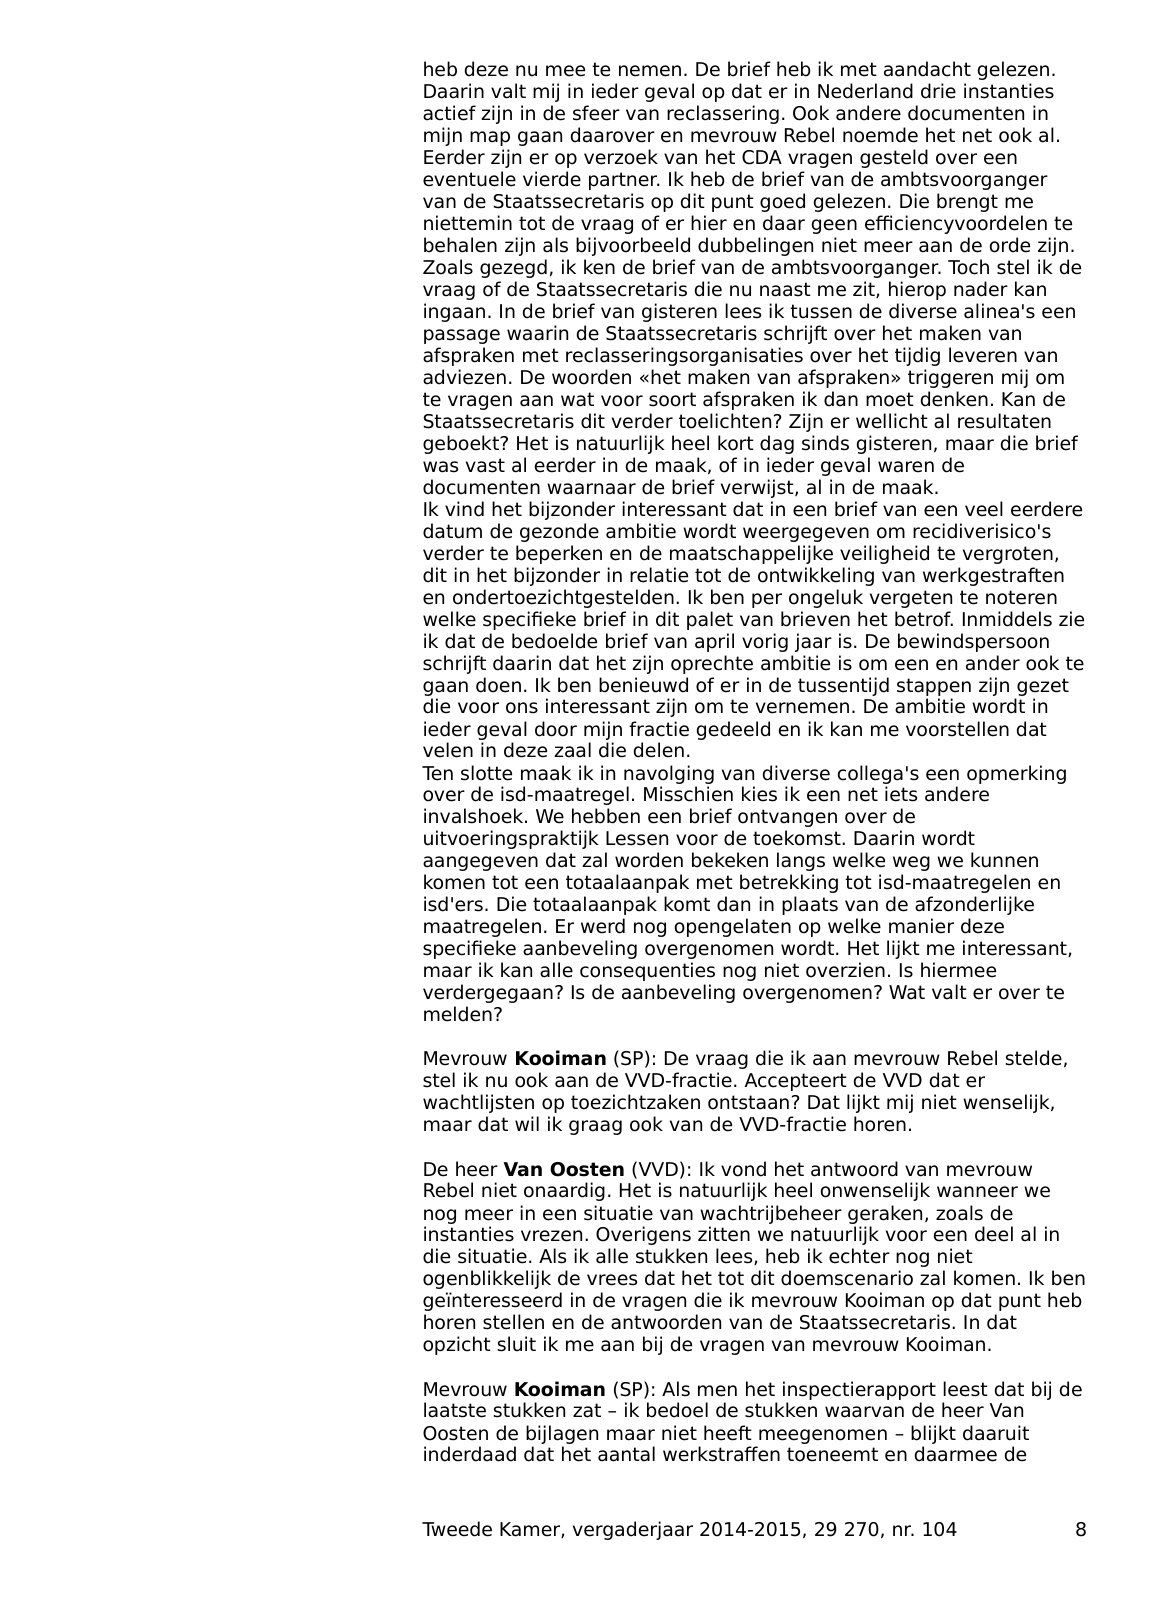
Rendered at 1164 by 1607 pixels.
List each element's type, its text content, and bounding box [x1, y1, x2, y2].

text Ten slotte maak ik in navolging van diverse collega's een opmerking over de isd-maatregel. Misschien kies ik een net iets andere invalshoek. We hebben een brief ontvangen over de uitvoeringspraktijk Lessen voor de toekomst. Daarin wordt aangegeven dat zal worden bekeken langs welke weg we kunnen komen tot een totaalaanpak met betrekking tot isd-maatregelen en isd'ers. Die totaalaanpak komt dan in plaats van de afzonderlijke maatregelen. Er werd nog opengelaten op welke manier deze specifieke aanbeveling overgenomen wordt. Het lijkt me interessant, maar ik kan alle consequenties nog niet overzien. Is hiermee verdergegaan? Is de aanbeveling overgenomen? Wat valt er over te melden? [422, 762, 1087, 1026]
text Ik vind het bijzonder interessant dat in een brief van een veel eerdere datum de gezonde ambitie wordt weergegeven om recidiverisico's verder te beperken en de maatschappelijke veiligheid te vergroten, dit in het bijzonder in relatie tot de ontwikkeling van werkgestraften en ondertoezichtgestelden. Ik ben per ongeluk vergeten te noteren welke specifieke brief in dit palet van brieven het betrof. Inmiddels zie ik dat de bedoelde brief van april vorig jaar is. De bewindspersoon schrijft daarin dat het zijn oprechte ambitie is om een en ander ook te gaan doen. Ik ben benieuwd of er in de tussentijd stappen zijn gezet die voor ons interessant zijn om te vernemen. De ambitie wordt in ieder geval door mijn fractie gedeeld en ik kan me voorstellen dat velen in deze zaal die delen. [422, 499, 1087, 762]
text Mevrouw Kooiman (SP): Als men het inspectierapport leest dat bij de laatste stukken zat – ik bedoel de stukken waarvan de heer Van Oosten de bijlagen maar niet heeft meegenomen – blijkt daaruit inderdaad dat het aantal werkstraffen toeneemt en daarmee de [422, 1378, 1087, 1466]
text De heer Van Oosten (VVD): Ik vond het antwoord van mevrouw Rebel niet onaardig. Het is natuurlijk heel onwenselijk wanneer we nog meer in een situatie van wachtrijbeheer geraken, zoals de instanties vrezen. Overigens zitten we natuurlijk voor een deel al in die situatie. Als ik alle stukken lees, heb ik echter nog niet ogenblikkelijk de vrees dat het tot dit doemscenario zal komen. Ik ben geïnteresseerd in de vragen die ik mevrouw Kooiman op dat punt heb horen stellen en de antwoorden van de Staatssecretaris. In dat opzicht sluit ik me aan bij de vragen van mevrouw Kooiman. [422, 1158, 1087, 1356]
text Mevrouw Kooiman (SP): De vraag die ik aan mevrouw Rebel stelde, stel ik nu ook aan de VVD-fractie. Accepteert de VVD dat er wachtlijsten op toezichtzaken ontstaan? Dat lijkt mij niet wenselijk, maar dat wil ik graag ook van de VVD-fractie horen. [422, 1048, 1087, 1136]
text heb deze nu mee te nemen. De brief heb ik met aandacht gelezen. Daarin valt mij in ieder geval op dat er in Nederland drie instanties actief zijn in de sfeer van reclassering. Ook andere documenten in mijn map gaan daarover en mevrouw Rebel noemde het net ook al. Eerder zijn er op verzoek van het CDA vragen gesteld over een eventuele vierde partner. Ik heb de brief van de ambtsvoorganger van de Staatssecretaris op dit punt goed gelezen. Die brengt me niettemin tot de vraag of er hier en daar geen efficiencyvoordelen te behalen zijn als bijvoorbeeld dubbelingen niet meer aan de orde zijn. Zoals gezegd, ik ken de brief van de ambtsvoorganger. Toch stel ik de vraag of de Staatssecretaris die nu naast me zit, hierop nader kan ingaan. In de brief van gisteren lees ik tussen de diverse alinea's een passage waarin de Staatssecretaris schrijft over het maken van afspraken met reclasseringsorganisaties over het tijdig leveren van adviezen. De woorden «het maken van afspraken» triggeren mij om te vragen aan wat voor soort afspraken ik dan moet denken. Kan de Staatssecretaris dit verder toelichten? Zijn er wellicht al resultaten geboekt? Het is natuurlijk heel kort dag sinds gisteren, maar die brief was vast al eerder in de maak, of in ieder geval waren de documenten waarnaar de brief verwijst, al in de maak. [422, 59, 1087, 499]
